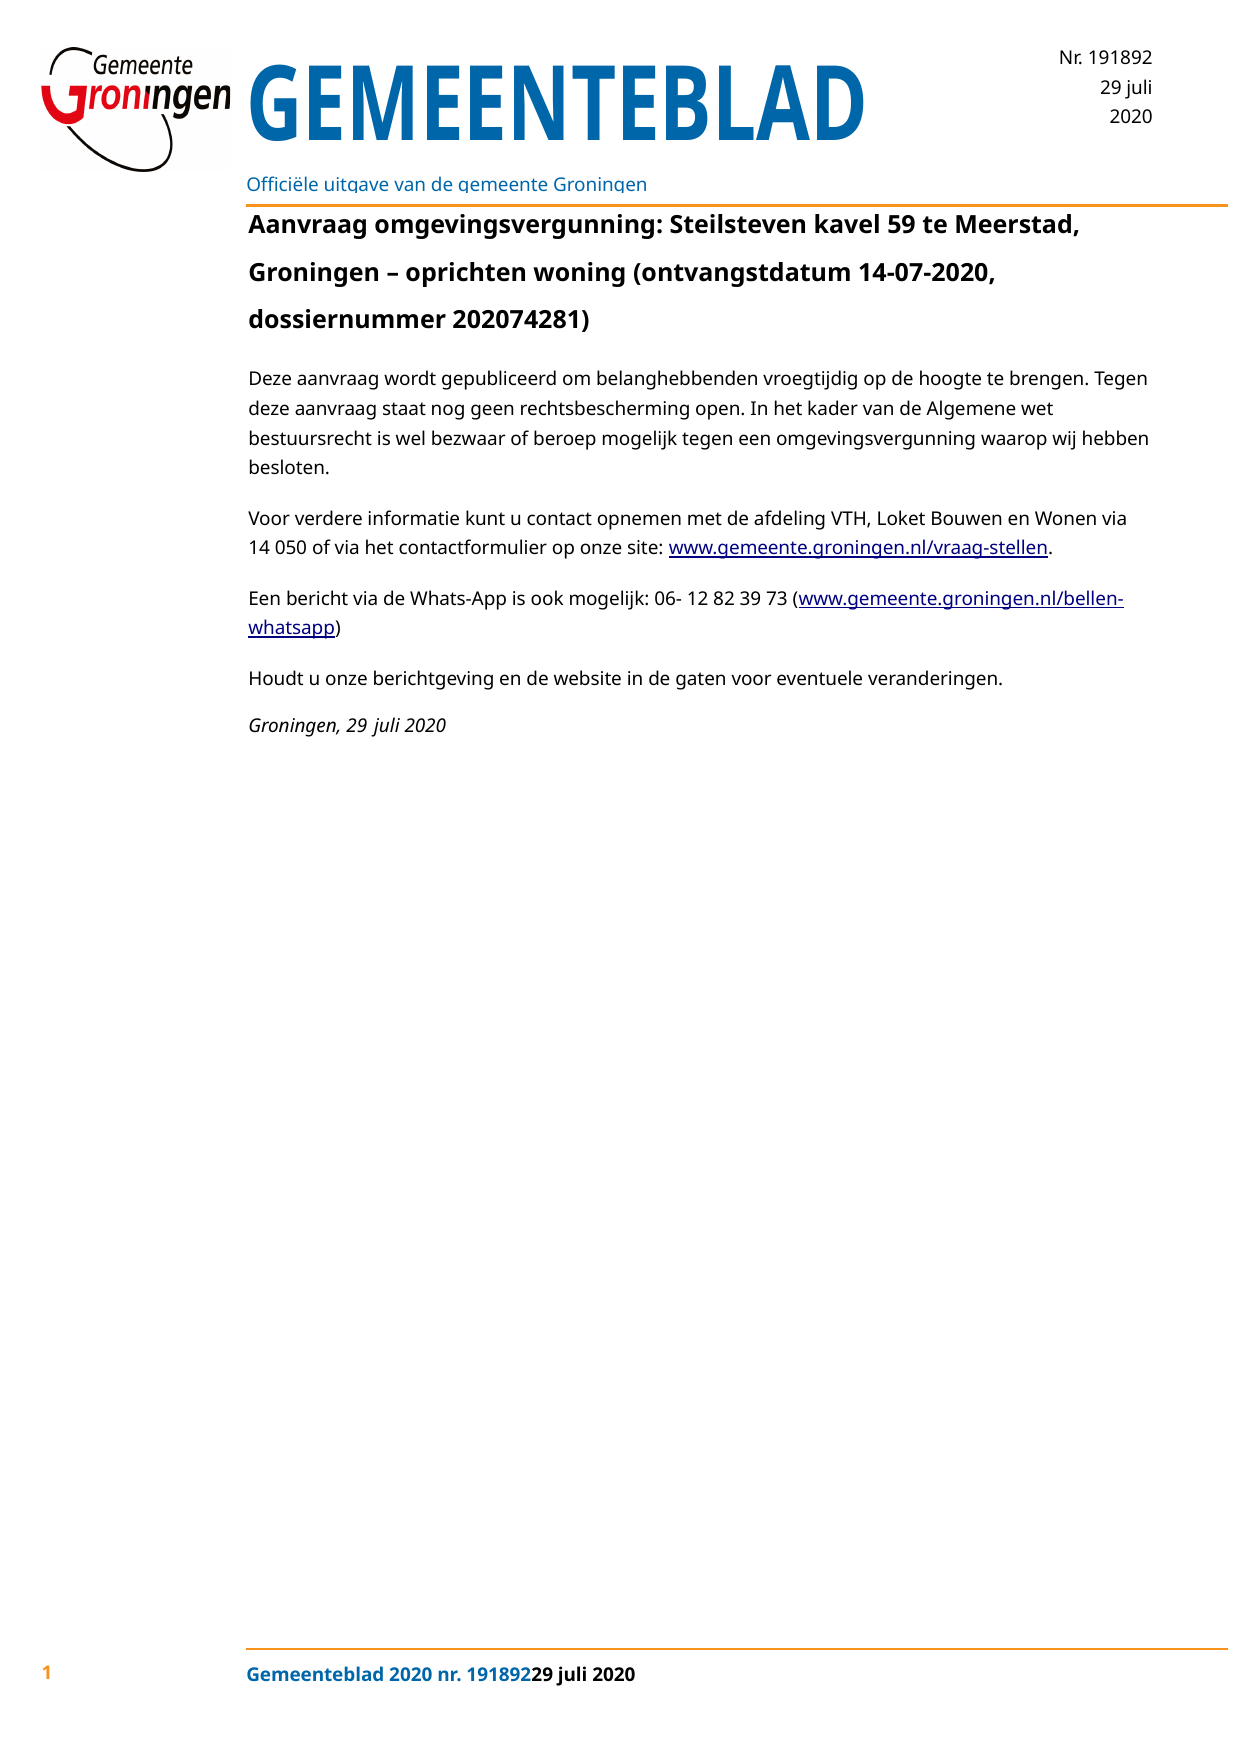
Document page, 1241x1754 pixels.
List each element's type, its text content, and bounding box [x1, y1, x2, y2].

text Deze aanvraag wordt gepubliceerd om belanghebbenden vroegtijdig op de hoogte te brengen. Tegen deze aanvraag staat nog geen rechtsbescherming open. In het kader van de Algemene wet bestuursrecht is wel bezwaar of beroep mogelijk tegen een omgevingsvergunning waarop wij hebben besloten. [248, 366, 1152, 480]
text Houdt u onze berichtgeving en de website in de gaten voor eventuele veranderingen. [248, 665, 1152, 690]
picture [41, 47, 231, 172]
text Een bericht via de Whats-App is ook mogelijk: 06- 12 82 39 73 (www.gemeente.groningen.nl/bellen-whatsapp) [248, 585, 1152, 640]
text Groningen, 29 juli 2020 [248, 712, 1152, 738]
text Aanvraag omgevingsvergunning: Steilsteven kavel 59 te Meerstad, Groningen – oprichten woning (ontvangstdatum 14-07-2020, dossiernummer 202074281) [248, 207, 1152, 336]
text Voor verdere informatie kunt u contact opnemen met de afdeling VTH, Loket Bouwen en Wonen via 14 050 of via het contactformulier op onze site: www.gemeente.groningen.nl/vraag-stellen. [248, 505, 1152, 560]
